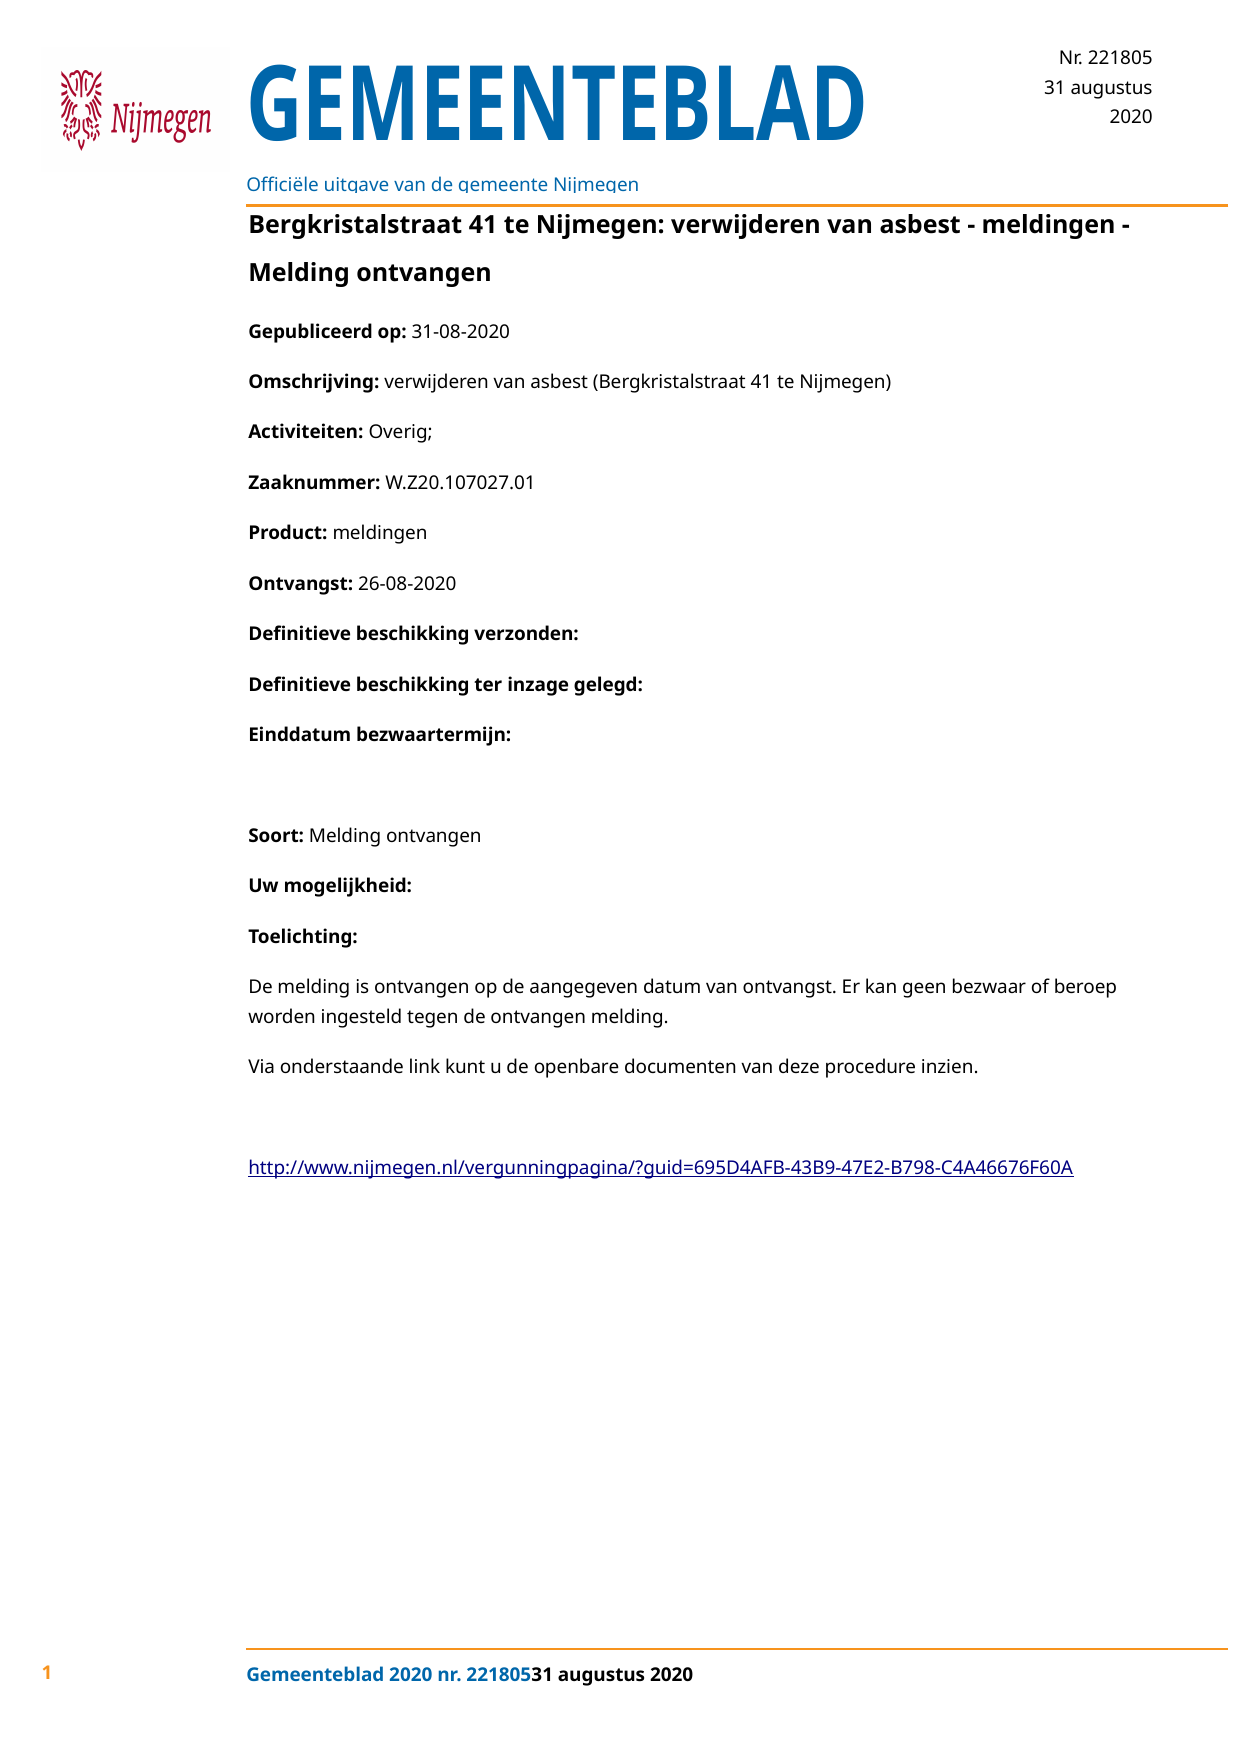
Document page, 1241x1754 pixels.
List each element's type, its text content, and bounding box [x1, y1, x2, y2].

text Activiteiten: Overig; [248, 419, 1152, 444]
text Ontvangst: 26-08-2020 [248, 570, 1152, 596]
text De melding is ontvangen op de aangegeven datum van ontvangst. Er kan geen bezwaar of beroep worden ingesteld tegen de ontvangen melding. [248, 973, 1152, 1029]
text Soort: Melding ontvangen [248, 822, 1152, 848]
text Product: meldingen [248, 519, 1152, 545]
text Einddatum bezwaartermijn: [248, 721, 1152, 747]
text Via onderstaande link kunt u de openbare documenten van deze procedure inzien. [248, 1053, 1152, 1079]
text Bergkristalstraat 41 te Nijmegen: verwijderen van asbest - meldingen - Melding ontvangen [248, 207, 1152, 288]
text http://www.nijmegen.nl/vergunningpagina/?guid=695D4AFB-43B9-47E2-B798-C4A46676F60A [248, 1154, 1152, 1180]
picture [41, 47, 231, 172]
text Omschrijving: verwijderen van asbest (Bergkristalstraat 41 te Nijmegen) [248, 368, 1152, 394]
text Toelichting: [248, 923, 1152, 949]
text Uw mogelijkheid: [248, 872, 1152, 898]
text Definitieve beschikking ter inzage gelegd: [248, 671, 1152, 697]
text Gepubliceerd op: 31-08-2020 [248, 318, 1152, 344]
text Definitieve beschikking verzonden: [248, 620, 1152, 646]
text Zaaknummer: W.Z20.107027.01 [248, 469, 1152, 495]
